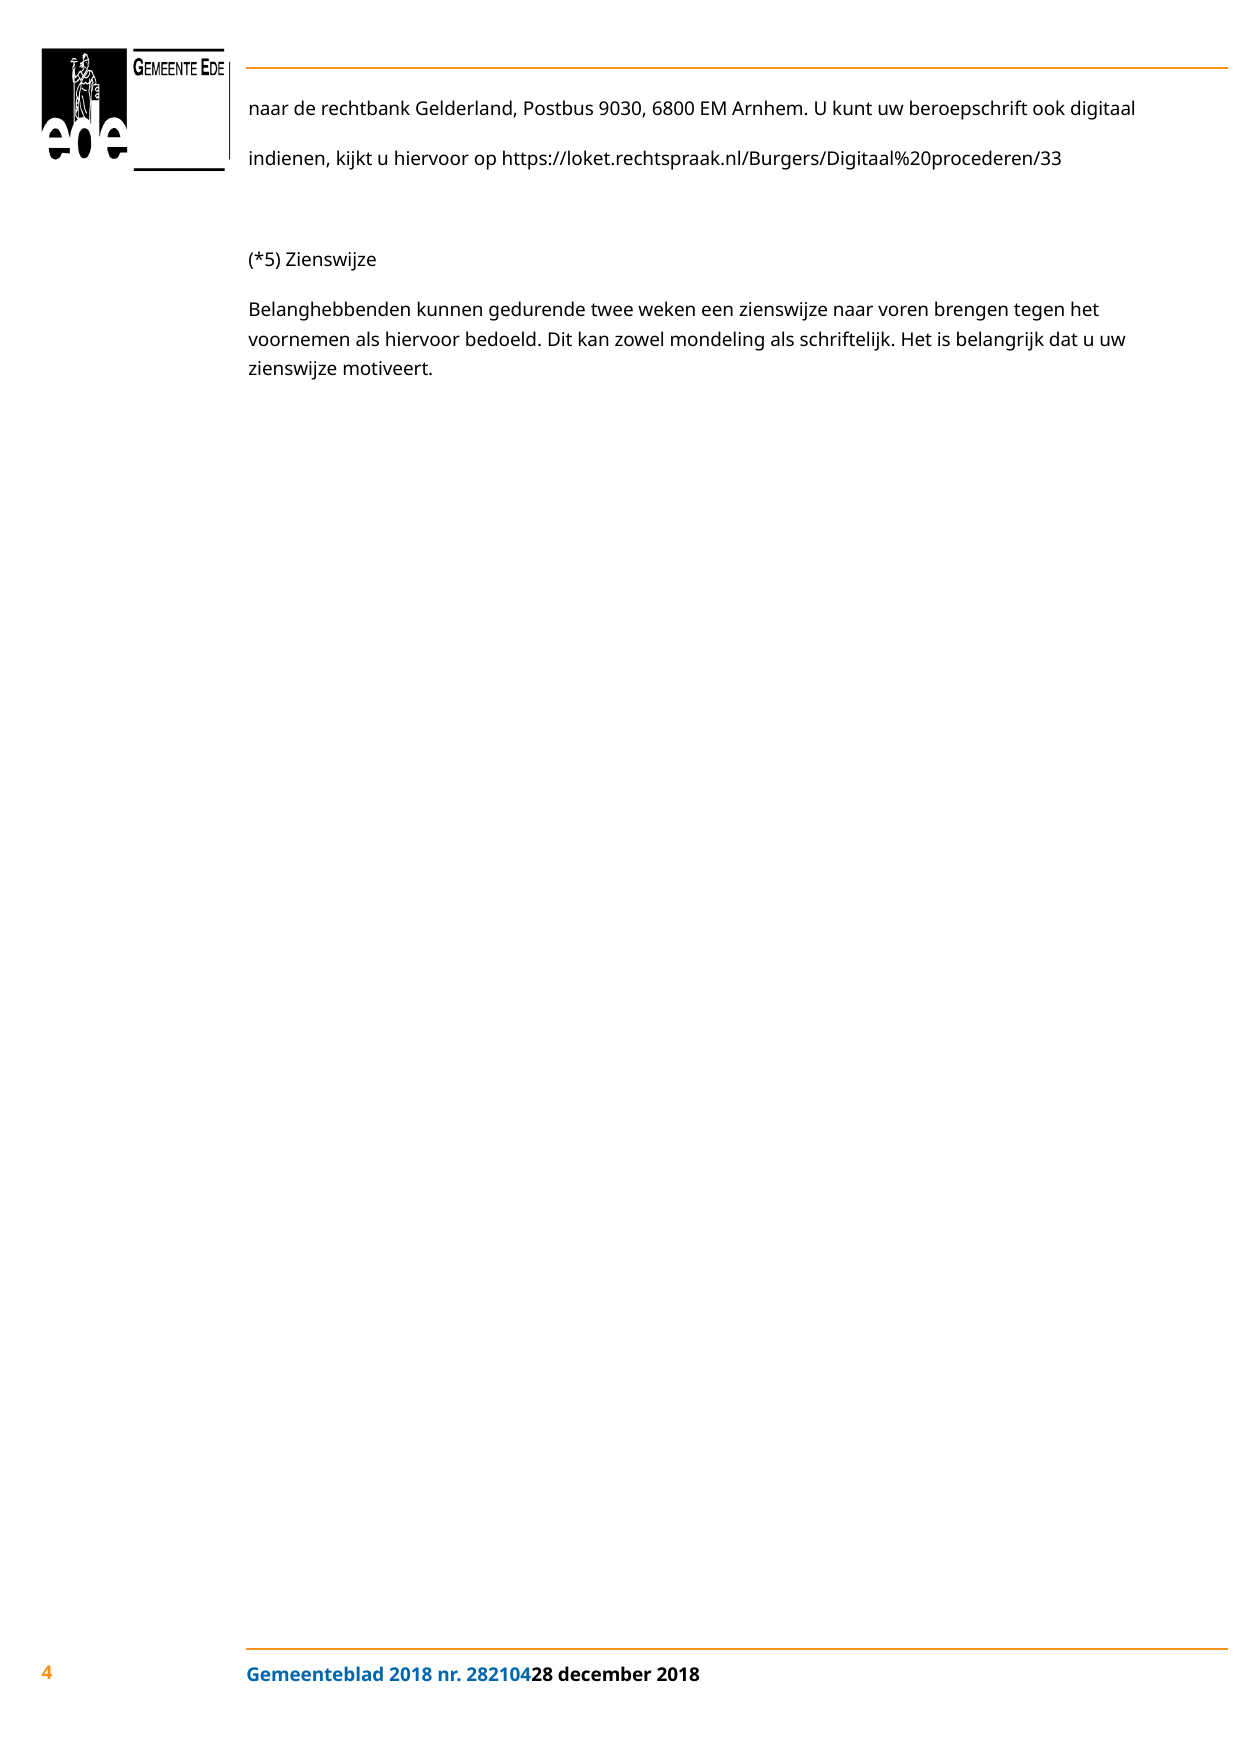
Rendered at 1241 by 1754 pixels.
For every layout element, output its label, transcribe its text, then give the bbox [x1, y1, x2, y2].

text (*5) Zienswijze [248, 246, 1152, 272]
text indienen, kijkt u hiervoor op https://loket.rechtspraak.nl/Burgers/Digitaal%20procederen/33 [248, 145, 1152, 171]
picture [41, 47, 231, 172]
text Belanghebbenden kunnen gedurende twee weken een zienswijze naar voren brengen tegen het voornemen als hiervoor bedoeld. Dit kan zowel mondeling als schriftelijk. Het is belangrijk dat u uw zienswijze motiveert. [248, 296, 1152, 381]
text naar de rechtbank Gelderland, Postbus 9030, 6800 EM Arnhem. U kunt uw beroepschrift ook digitaal [248, 95, 1152, 121]
